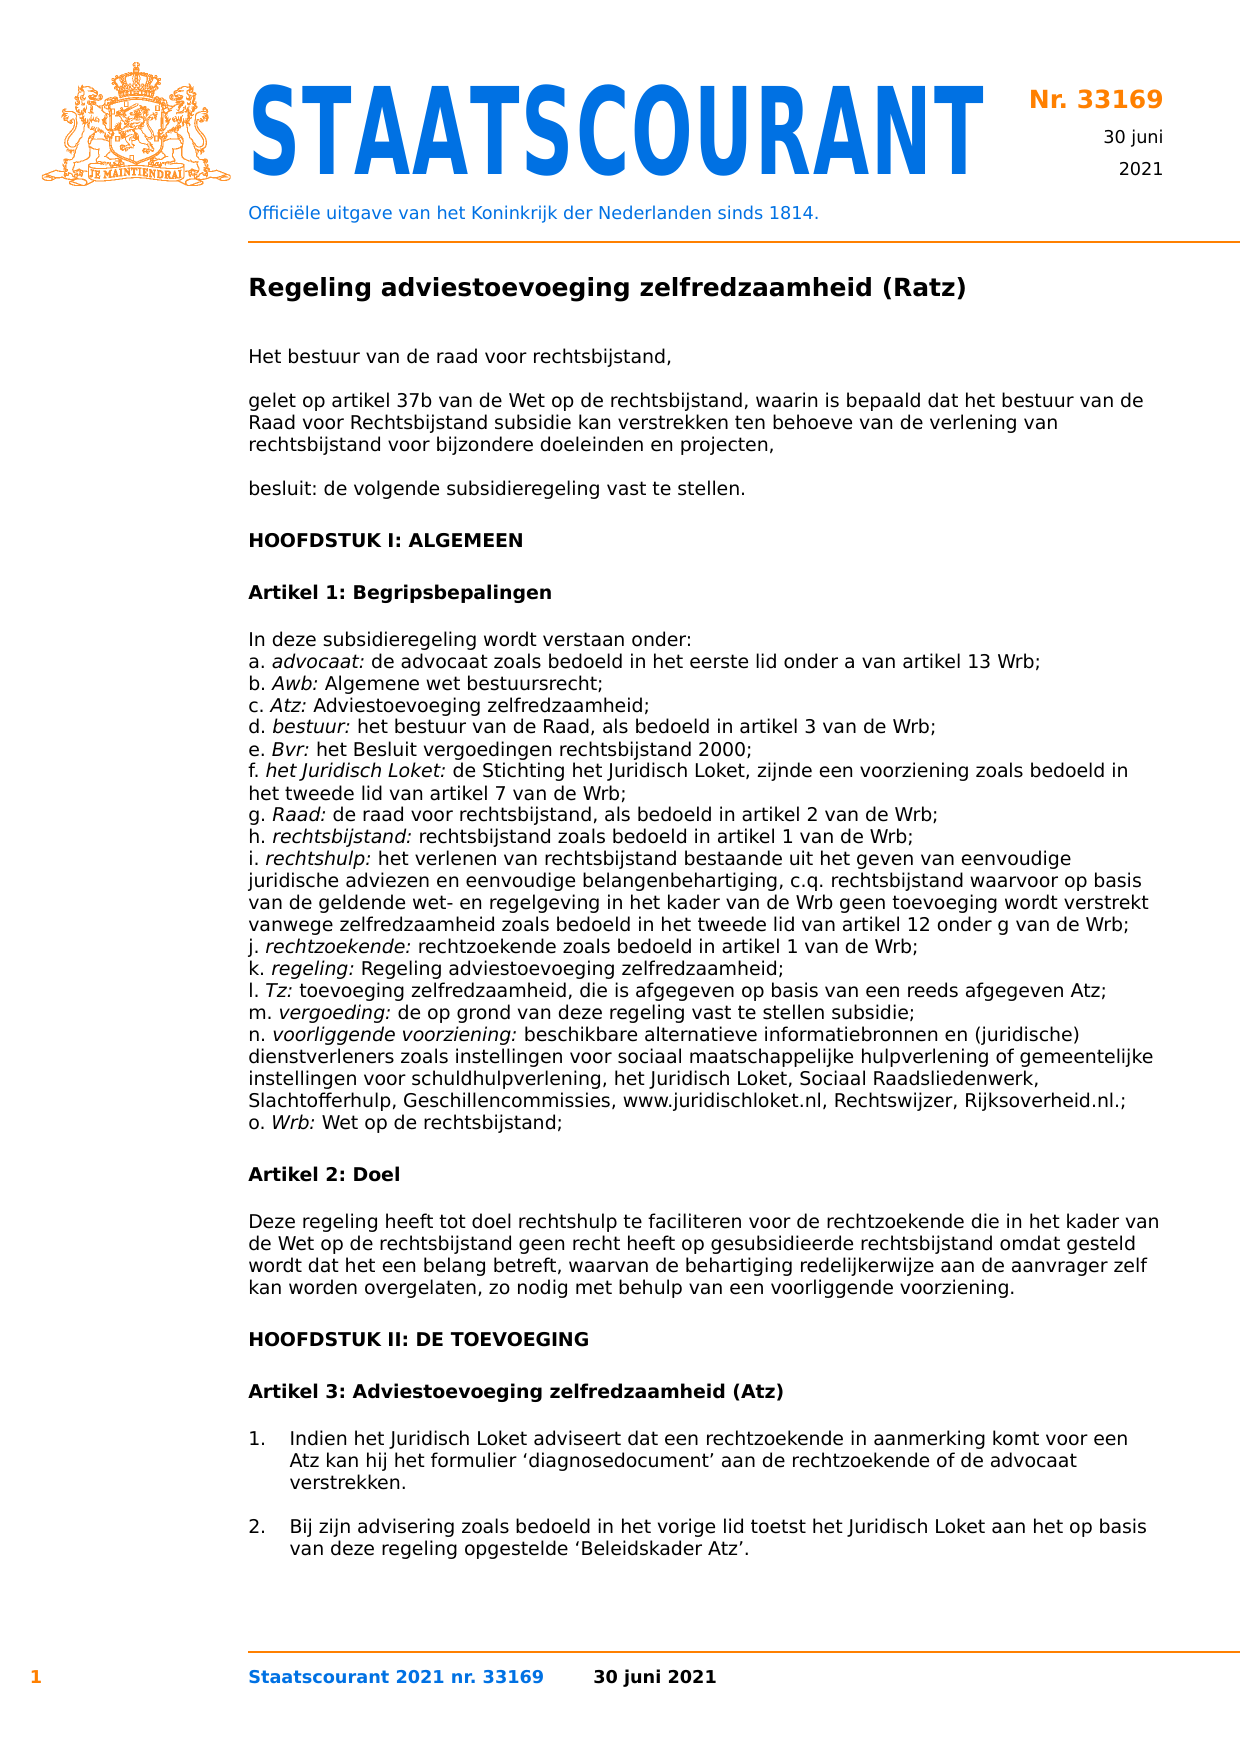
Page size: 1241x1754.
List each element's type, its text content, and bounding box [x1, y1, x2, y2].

subtitle HOOFDSTUK II: DE TOEVOEGING [248, 1329, 1163, 1351]
table_cell Officiële uitgave van het Koninkrijk der Nederlanden sinds 1814. [248, 203, 1240, 241]
subtitle HOOFDSTUK I: ALGEMEEN [248, 529, 1163, 552]
text f. het Juridisch Loket: de Stichting het Juridisch Loket, zijnde een voorziening zoals bedoeld in het tweede lid van artikel 7 van de Wrb; [248, 760, 1163, 804]
text 1. Indien het Juridisch Loket adviseert dat een rechtzoekende in aanmerking komt voor een Atz kan hij het formulier ‘diagnosedocument’ aan de rechtzoekende of de advocaat verstrekken. [248, 1428, 1163, 1494]
subtitle Artikel 3: Adviestoevoeging zelfredzaamheid (Atz) [248, 1381, 1163, 1403]
text k. regeling: Regeling adviestoevoeging zelfredzaamheid; [248, 958, 1163, 980]
table_cell 30 juni [998, 121, 1240, 153]
text besluit: de volgende subsidieregeling vast te stellen. [248, 478, 1163, 499]
text i. rechtshulp: het verlenen van rechtsbijstand bestaande uit het geven van eenvoudige juridische adviezen en eenvoudige belangenbehartiging, c.q. rechtsbijstand waarvoor op basis van de geldende wet- en regelgeving in het kader van de Wrb geen toevoeging wordt verstrekt vanwege zelfredzaamheid zoals bedoeld in het tweede lid van artikel 12 onder g van de Wrb; [248, 848, 1163, 936]
text o. Wrb: Wet op de rechtsbijstand; [248, 1112, 1163, 1134]
table_header STAATSCOURANT [248, 62, 998, 203]
text c. Atz: Adviestoevoeging zelfredzaamheid; [248, 694, 1163, 716]
text h. rechtsbijstand: rechtsbijstand zoals bedoeld in artikel 1 van de Wrb; [248, 826, 1163, 848]
text 2. Bij zijn advisering zoals bedoeld in het vorige lid toetst het Juridisch Loket aan het op basis van deze regeling opgestelde ‘Beleidskader Atz’. [248, 1516, 1163, 1560]
table_cell 2021 [998, 153, 1240, 203]
table_header Nr. 33169 [998, 62, 1240, 121]
text e. Bvr: het Besluit vergoedingen rechtsbijstand 2000; [248, 738, 1163, 760]
subtitle Artikel 1: Begripsbepalingen [248, 582, 1163, 603]
text n. voorliggende voorziening: beschikbare alternatieve informatiebronnen en (juridische) dienstverleners zoals instellingen voor sociaal maatschappelijke hulpverlening of gemeentelijke instellingen voor schuldhulpverlening, het Juridisch Loket, Sociaal Raadsliedenwerk, Slachtofferhulp, Geschillencommissies, www.juridischloket.nl, Rechtswijzer, Rijksoverheid.nl.; [248, 1024, 1163, 1112]
text gelet op artikel 37b van de Wet op de rechtsbijstand, waarin is bepaald dat het bestuur van de Raad voor Rechtsbijstand subsidie kan verstrekken ten behoeve van de verlening van rechtsbijstand voor bijzondere doeleinden en projecten, [248, 390, 1163, 456]
text g. Raad: de raad voor rechtsbijstand, als bedoeld in artikel 2 van de Wrb; [248, 804, 1163, 826]
table_header [25, 62, 248, 241]
text Deze regeling heeft tot doel rechtshulp te faciliteren voor de rechtzoekende die in het kader van de Wet op de rechtsbijstand geen recht heeft op gesubsidieerde rechtsbijstand omdat gesteld wordt dat het een belang betreft, waarvan de behartiging redelijkerwijze aan de aanvrager zelf kan worden overgelaten, zo nodig met behulp van een voorliggende voorziening. [248, 1211, 1163, 1299]
picture [41, 62, 231, 186]
text d. bestuur: het bestuur van de Raad, als bedoeld in artikel 3 van de Wrb; [248, 716, 1163, 738]
text m. vergoeding: de op grond van deze regeling vast te stellen subsidie; [248, 1002, 1163, 1024]
text a. advocaat: de advocaat zoals bedoeld in het eerste lid onder a van artikel 13 Wrb; [248, 651, 1163, 672]
text Het bestuur van de raad voor rechtsbijstand, [248, 346, 1163, 368]
text j. rechtzoekende: rechtzoekende zoals bedoeld in artikel 1 van de Wrb; [248, 936, 1163, 958]
subtitle Artikel 2: Doel [248, 1164, 1163, 1186]
subtitle Regeling adviestoevoeging zelfredzaamheid (Ratz) [248, 273, 1163, 302]
text l. Tz: toevoeging zelfredzaamheid, die is afgegeven op basis van een reeds afgegeven Atz; [248, 980, 1163, 1002]
text b. Awb: Algemene wet bestuursrecht; [248, 672, 1163, 694]
text In deze subsidieregeling wordt verstaan onder: [248, 628, 1163, 651]
